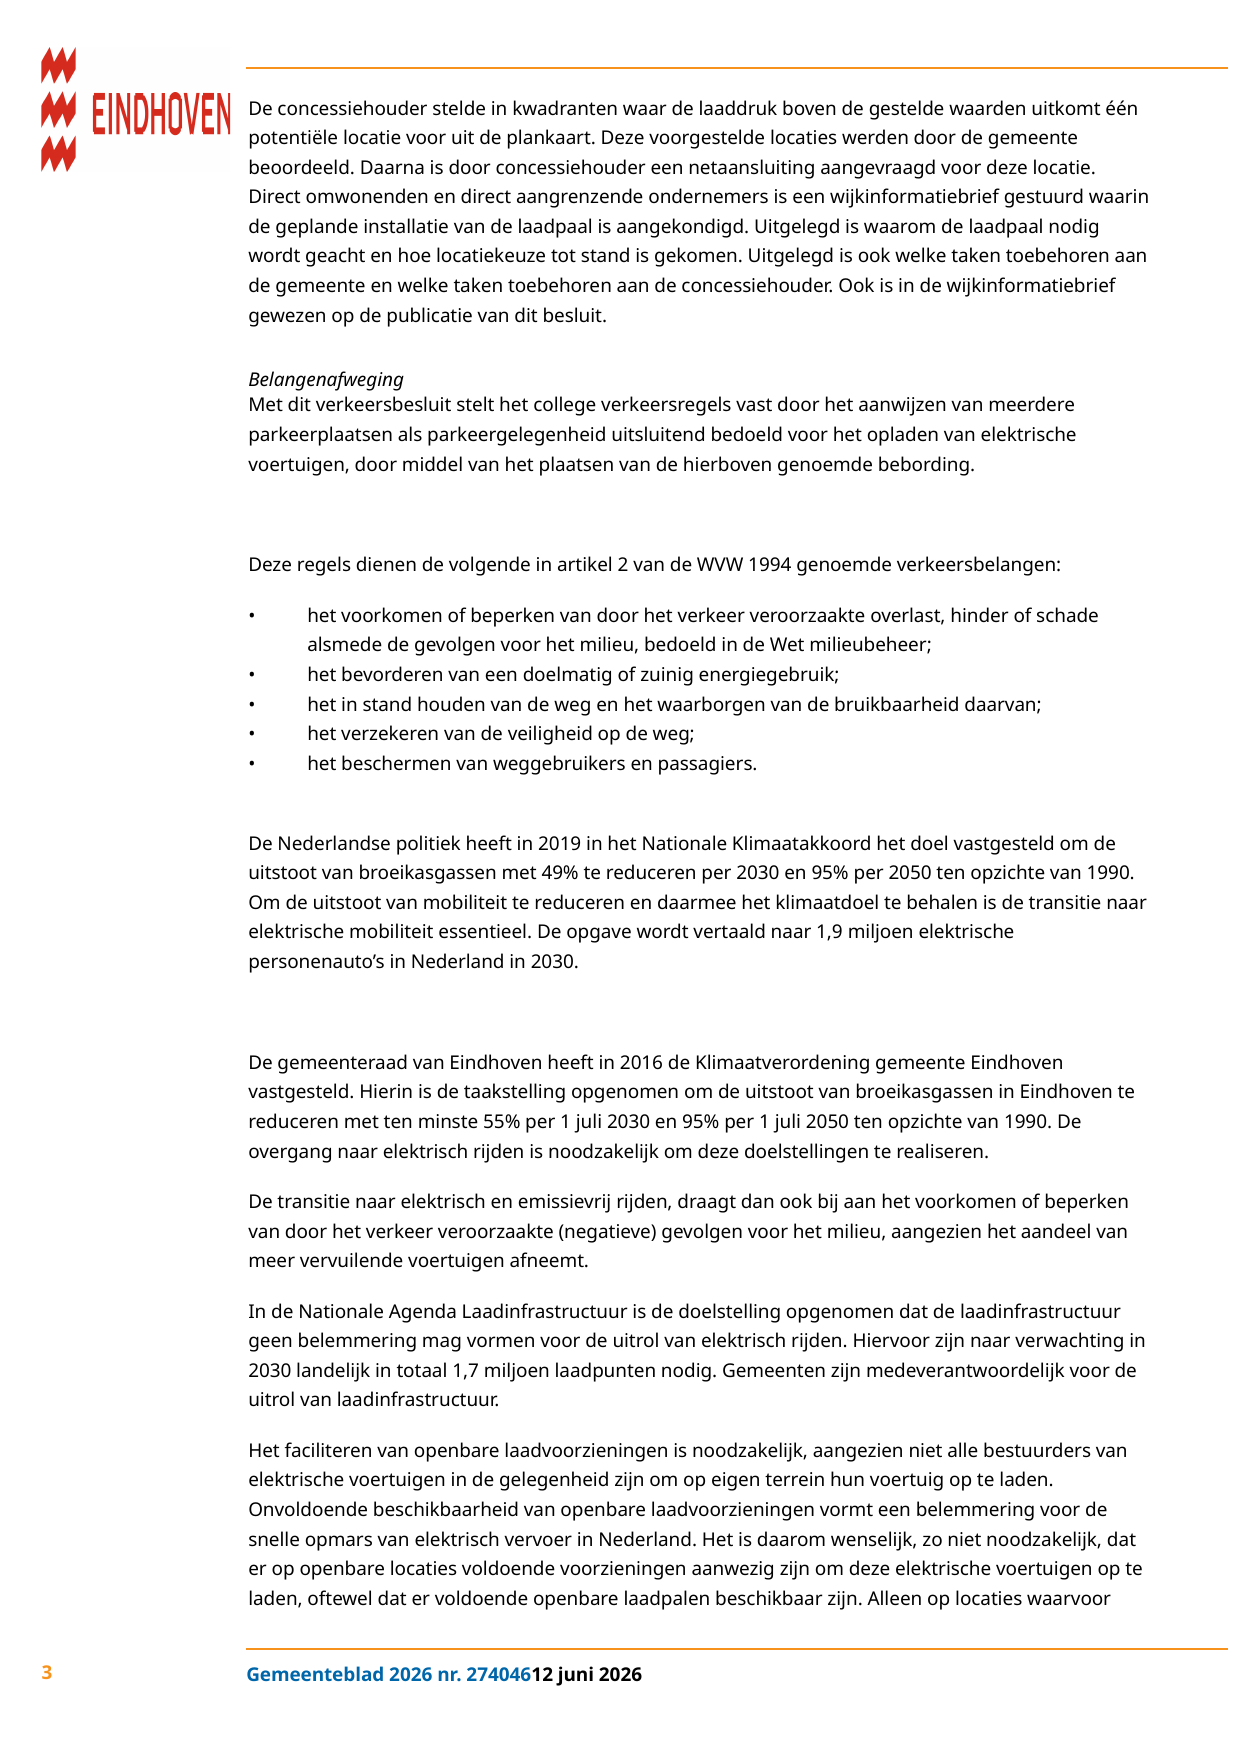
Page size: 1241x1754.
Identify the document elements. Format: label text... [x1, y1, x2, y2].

text De gemeenteraad van Eindhoven heeft in 2016 de Klimaatverordening gemeente Eindhoven vastgesteld. Hierin is de taakstelling opgenomen om de uitstoot van broeikasgassen in Eindhoven te reduceren met ten minste 55% per 1 juli 2030 en 95% per 1 juli 2050 ten opzichte van 1990. De overgang naar elektrisch rijden is noodzakelijk om deze doelstellingen te realiseren. [248, 1049, 1152, 1163]
list het verzekeren van de veiligheid op de weg; [248, 720, 1152, 746]
list het voorkomen of beperken van door het verkeer veroorzaakte overlast, hinder of schade alsmede de gevolgen voor het milieu, bedoeld in de Wet milieubeheer; [248, 602, 1152, 657]
picture [41, 47, 231, 172]
text De transitie naar elektrisch en emissievrij rijden, draagt dan ook bij aan het voorkomen of beperken van door het verkeer veroorzaakte (negatieve) gevolgen voor het milieu, aangezien het aandeel van meer vervuilende voertuigen afneemt. [248, 1188, 1152, 1273]
text Deze regels dienen de volgende in artikel 2 van de WVW 1994 genoemde verkeersbelangen: [248, 552, 1152, 577]
list het beschermen van weggebruikers en passagiers. [248, 750, 1152, 776]
list het bevorderen van een doelmatig of zuinig energiegebruik; [248, 661, 1152, 687]
text Belangenafweging [248, 366, 1152, 392]
text Met dit verkeersbesluit stelt het college verkeersregels vast door het aanwijzen van meerdere parkeerplaatsen als parkeergelegenheid uitsluitend bedoeld voor het opladen van elektrische voertuigen, door middel van het plaatsen van de hierboven genoemde bebording. [248, 392, 1152, 476]
text De Nederlandse politiek heeft in 2019 in het Nationale Klimaatakkoord het doel vastgesteld om de uitstoot van broeikasgassen met 49% te reduceren per 2030 en 95% per 2050 ten opzichte van 1990. Om de uitstoot van mobiliteit te reduceren en daarmee het klimaatdoel te behalen is de transitie naar elektrische mobiliteit essentieel. De opgave wordt vertaald naar 1,9 miljoen elektrische personenauto’s in Nederland in 2030. [248, 830, 1152, 974]
list het in stand houden van de weg en het waarborgen van de bruikbaarheid daarvan; [248, 691, 1152, 716]
text De concessiehouder stelde in kwadranten waar de laaddruk boven de gestelde waarden uitkomt één potentiële locatie voor uit de plankaart. Deze voorgestelde locaties werden door de gemeente beoordeeld. Daarna is door concessiehouder een netaansluiting aangevraagd voor deze locatie. Direct omwonenden en direct aangrenzende ondernemers is een wijkinformatiebrief gestuurd waarin de geplande installatie van de laadpaal is aangekondigd. Uitgelegd is waarom de laadpaal nodig wordt geacht en hoe locatiekeuze tot stand is gekomen. Uitgelegd is ook welke taken toebehoren aan de gemeente en welke taken toebehoren aan de concessiehouder. Ook is in de wijkinformatiebrief gewezen op de publicatie van dit besluit. [248, 95, 1152, 328]
text In de Nationale Agenda Laadinfrastructuur is de doelstelling opgenomen dat de laadinfrastructuur geen belemmering mag vormen voor de uitrol van elektrisch rijden. Hiervoor zijn naar verwachting in 2030 landelijk in totaal 1,7 miljoen laadpunten nodig. Gemeenten zijn medeverantwoordelijk voor de uitrol van laadinfrastructuur. [248, 1298, 1152, 1412]
text Het faciliteren van openbare laadvoorzieningen is noodzakelijk, aangezien niet alle bestuurders van elektrische voertuigen in de gelegenheid zijn om op eigen terrein hun voertuig op te laden. Onvoldoende beschikbaarheid van openbare laadvoorzieningen vormt een belemmering voor de snelle opmars van elektrisch vervoer in Nederland. Het is daarom wenselijk, zo niet noodzakelijk, dat er op openbare locaties voldoende voorzieningen aanwezig zijn om deze elektrische voertuigen op te laden, oftewel dat er voldoende openbare laadpalen beschikbaar zijn. Alleen op locaties waarvoor [248, 1437, 1152, 1611]
